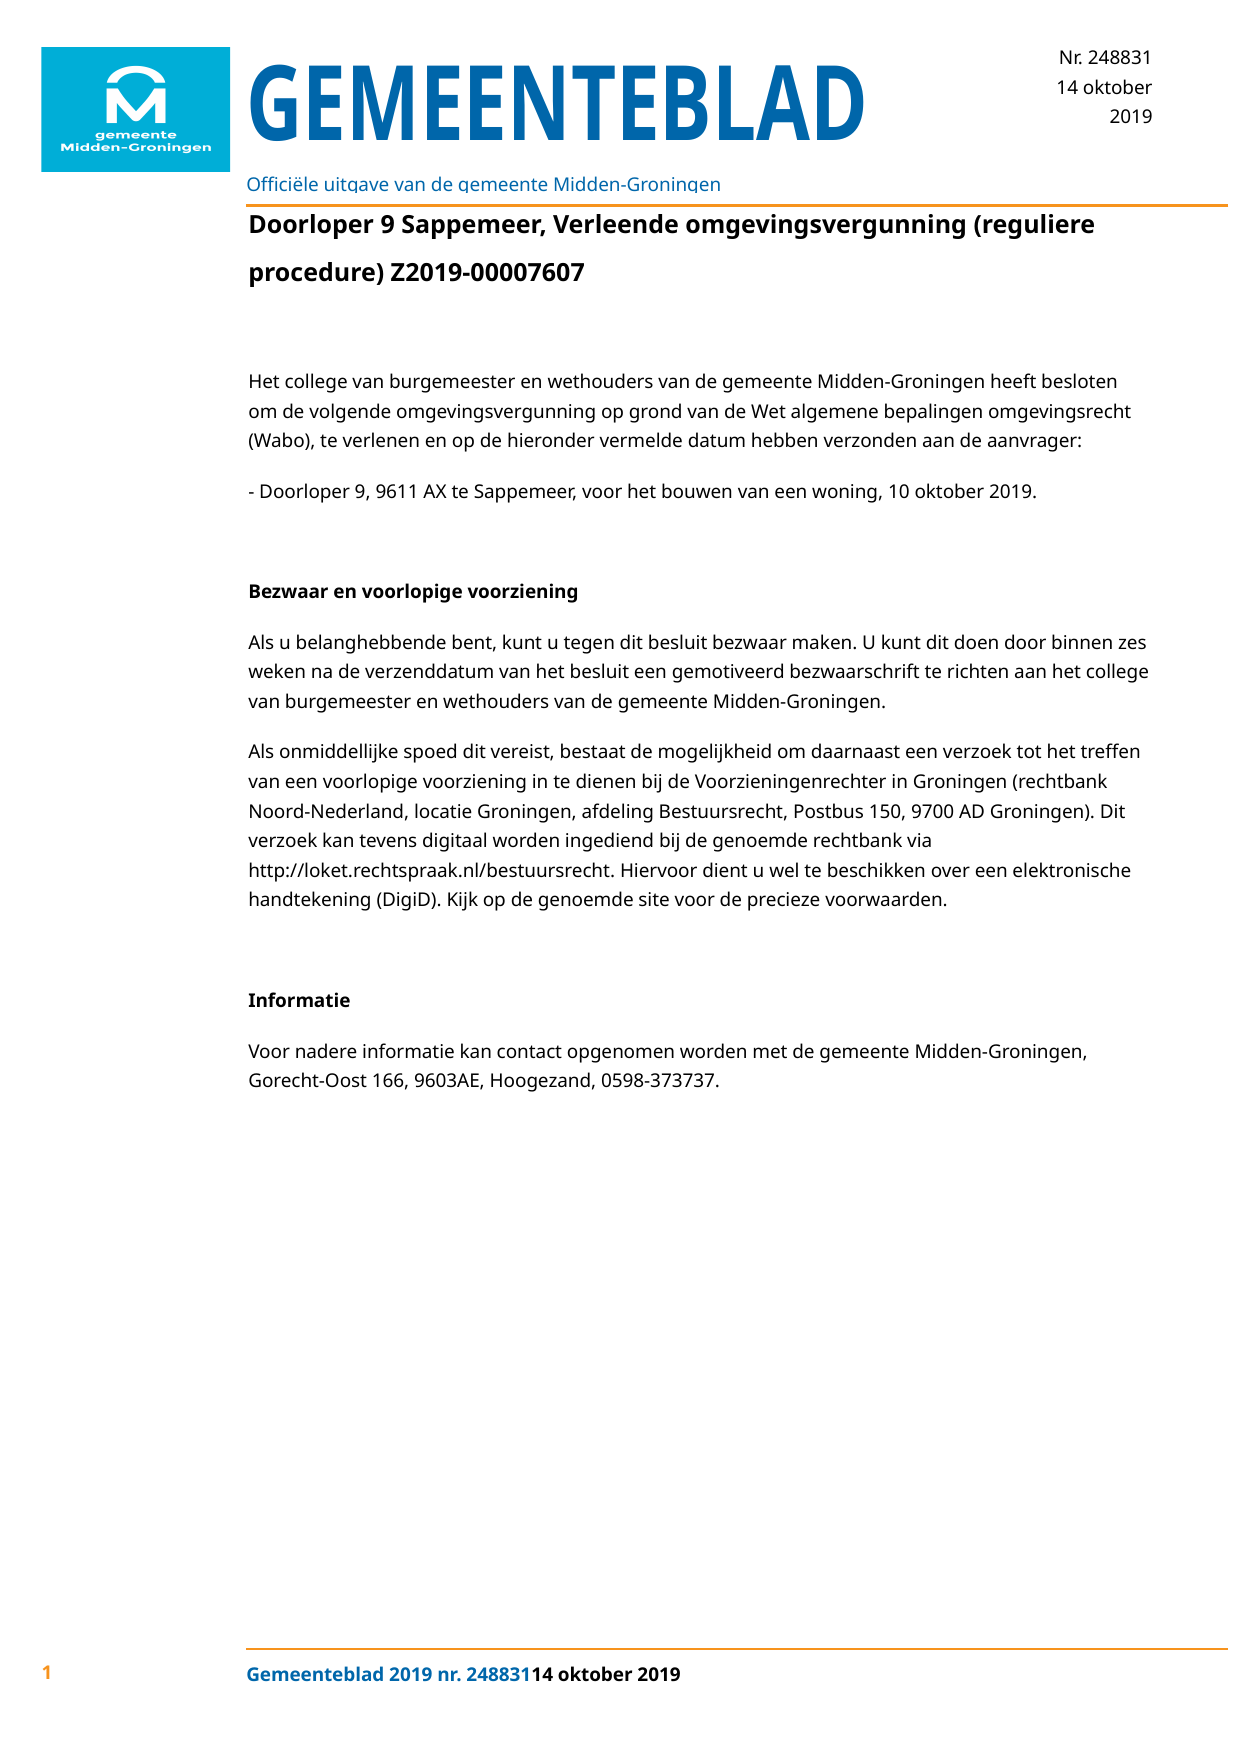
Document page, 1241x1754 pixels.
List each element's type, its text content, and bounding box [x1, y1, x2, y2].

text Voor nadere informatie kan contact opgenomen worden met de gemeente Midden-Groningen, Gorecht-Oost 166, 9603AE, Hoogezand, 0598-373737. [248, 1038, 1152, 1093]
text - Doorloper 9, 9611 AX te Sappemeer, voor het bouwen van een woning, 10 oktober 2019. [248, 478, 1152, 504]
text Informatie [248, 987, 1152, 1013]
text Als onmiddellijke spoed dit vereist, bestaat de mogelijkheid om daarnaast een verzoek tot het treffen van een voorlopige voorziening in te dienen bij de Voorzieningenrechter in Groningen (rechtbank Noord-Nederland, locatie Groningen, afdeling Bestuursrecht, Postbus 150, 9700 AD Groningen). Dit verzoek kan tevens digitaal worden ingediend bij de genoemde rechtbank via http://loket.rechtspraak.nl/bestuursrecht. Hiervoor dient u wel te beschikken over een elektronische handtekening (DigiD). Kijk op de genoemde site voor de precieze voorwaarden. [248, 739, 1152, 912]
picture [107, 89, 165, 122]
text Als u belanghebbende bent, kunt u tegen dit besluit bezwaar maken. U kunt dit doen door binnen zes weken na de verzenddatum van het besluit een gemotiveerd bezwaarschrift te richten aan het college van burgemeester en wethouders van de gemeente Midden-Groningen. [248, 629, 1152, 714]
text Bezwaar en voorlopige voorziening [248, 579, 1152, 604]
text Het college van burgemeester en wethouders van de gemeente Midden-Groningen heeft besloten om de volgende omgevingsvergunning op grond van de Wet algemene bepalingen omgevingsrecht (Wabo), te verlenen en op de hieronder vermelde datum hebben verzonden aan de aanvrager: [248, 368, 1152, 453]
picture [108, 66, 164, 82]
text Doorloper 9 Sappemeer, Verleende omgevingsvergunning (reguliere procedure) Z2019-00007607 [248, 207, 1152, 288]
picture [184, 146, 190, 153]
